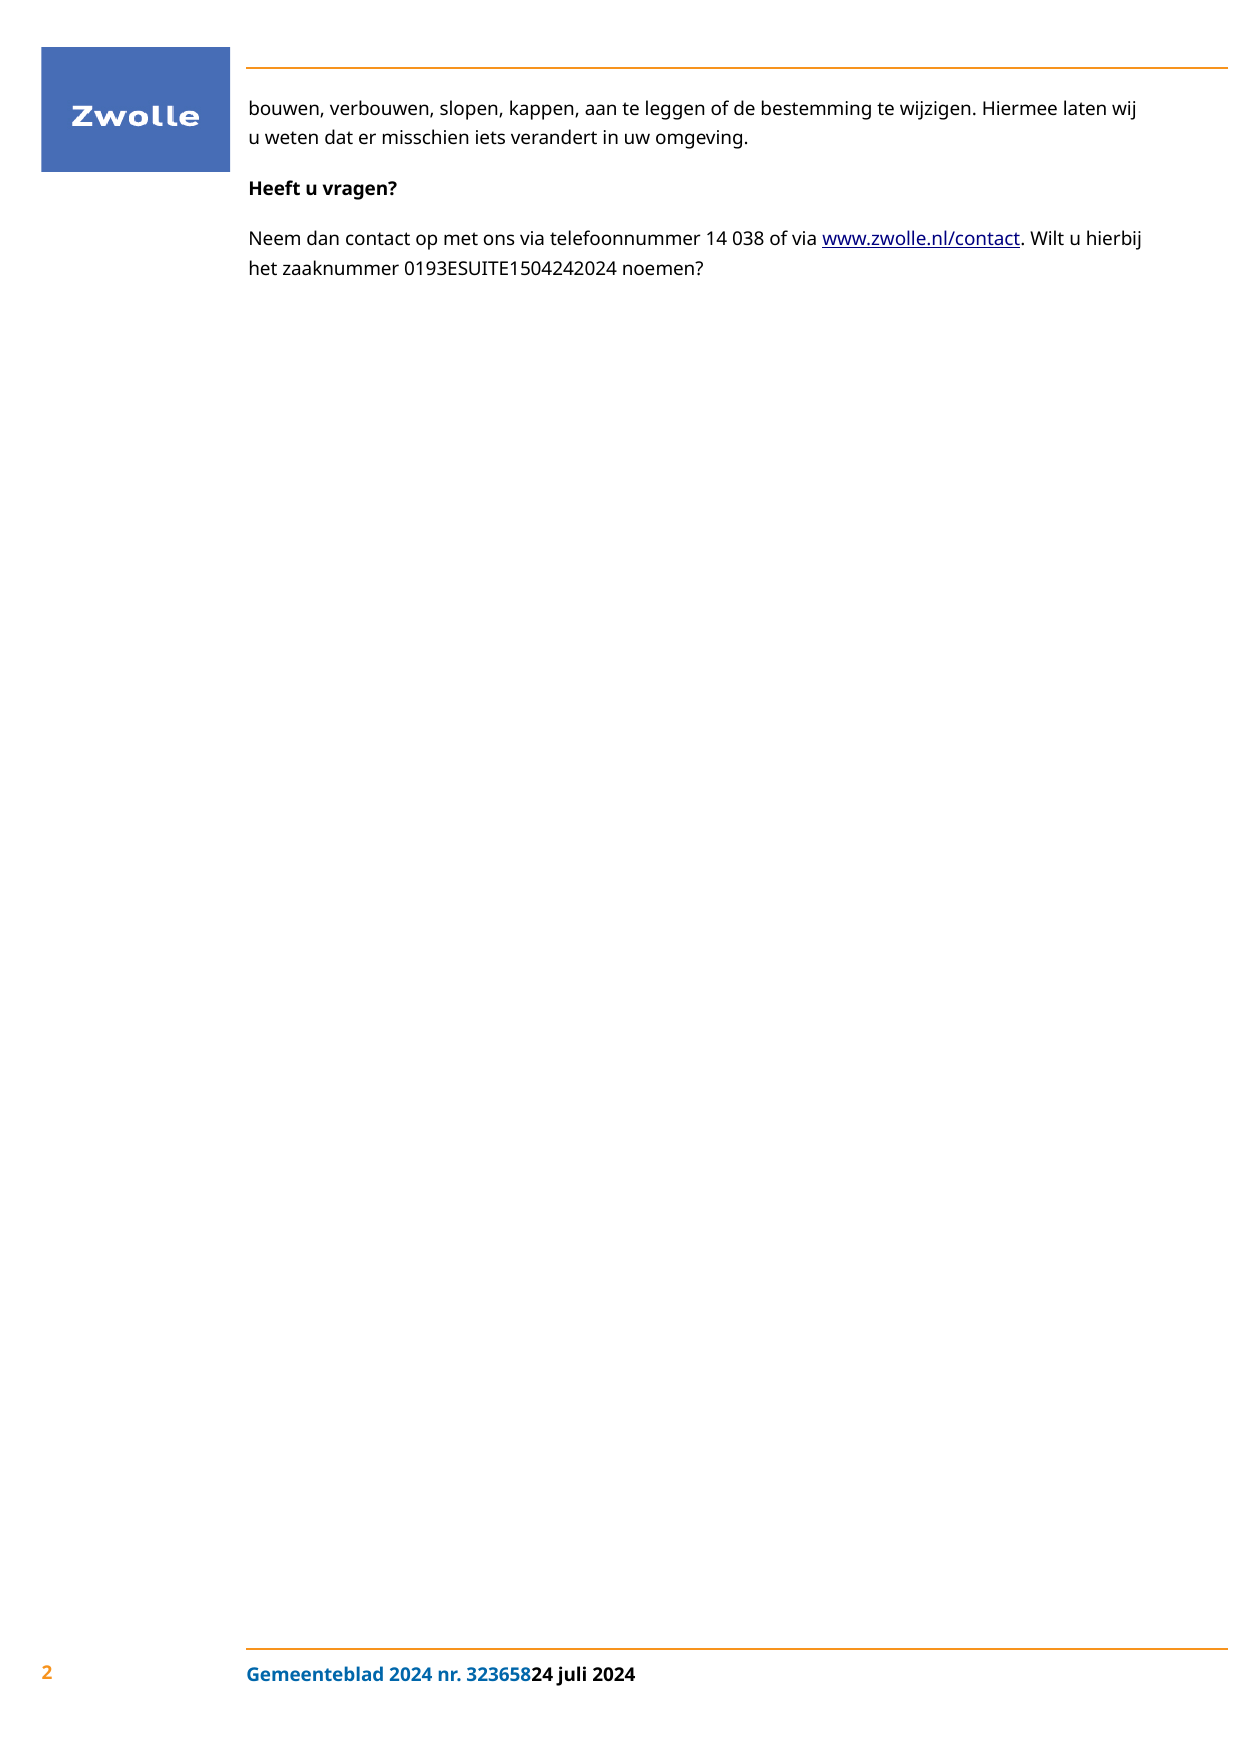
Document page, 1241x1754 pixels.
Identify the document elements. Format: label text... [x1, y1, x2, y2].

text bouwen, verbouwen, slopen, kappen, aan te leggen of de bestemming te wijzigen. Hiermee laten wij u weten dat er misschien iets verandert in uw omgeving. [248, 95, 1152, 150]
picture [41, 47, 231, 172]
text Heeft u vragen? [248, 175, 1152, 201]
text Neem dan contact op met ons via telefoonnummer 14 038 of via www.zwolle.nl/contact. Wilt u hierbij het zaaknummer 0193ESUITE1504242024 noemen? [248, 225, 1152, 281]
